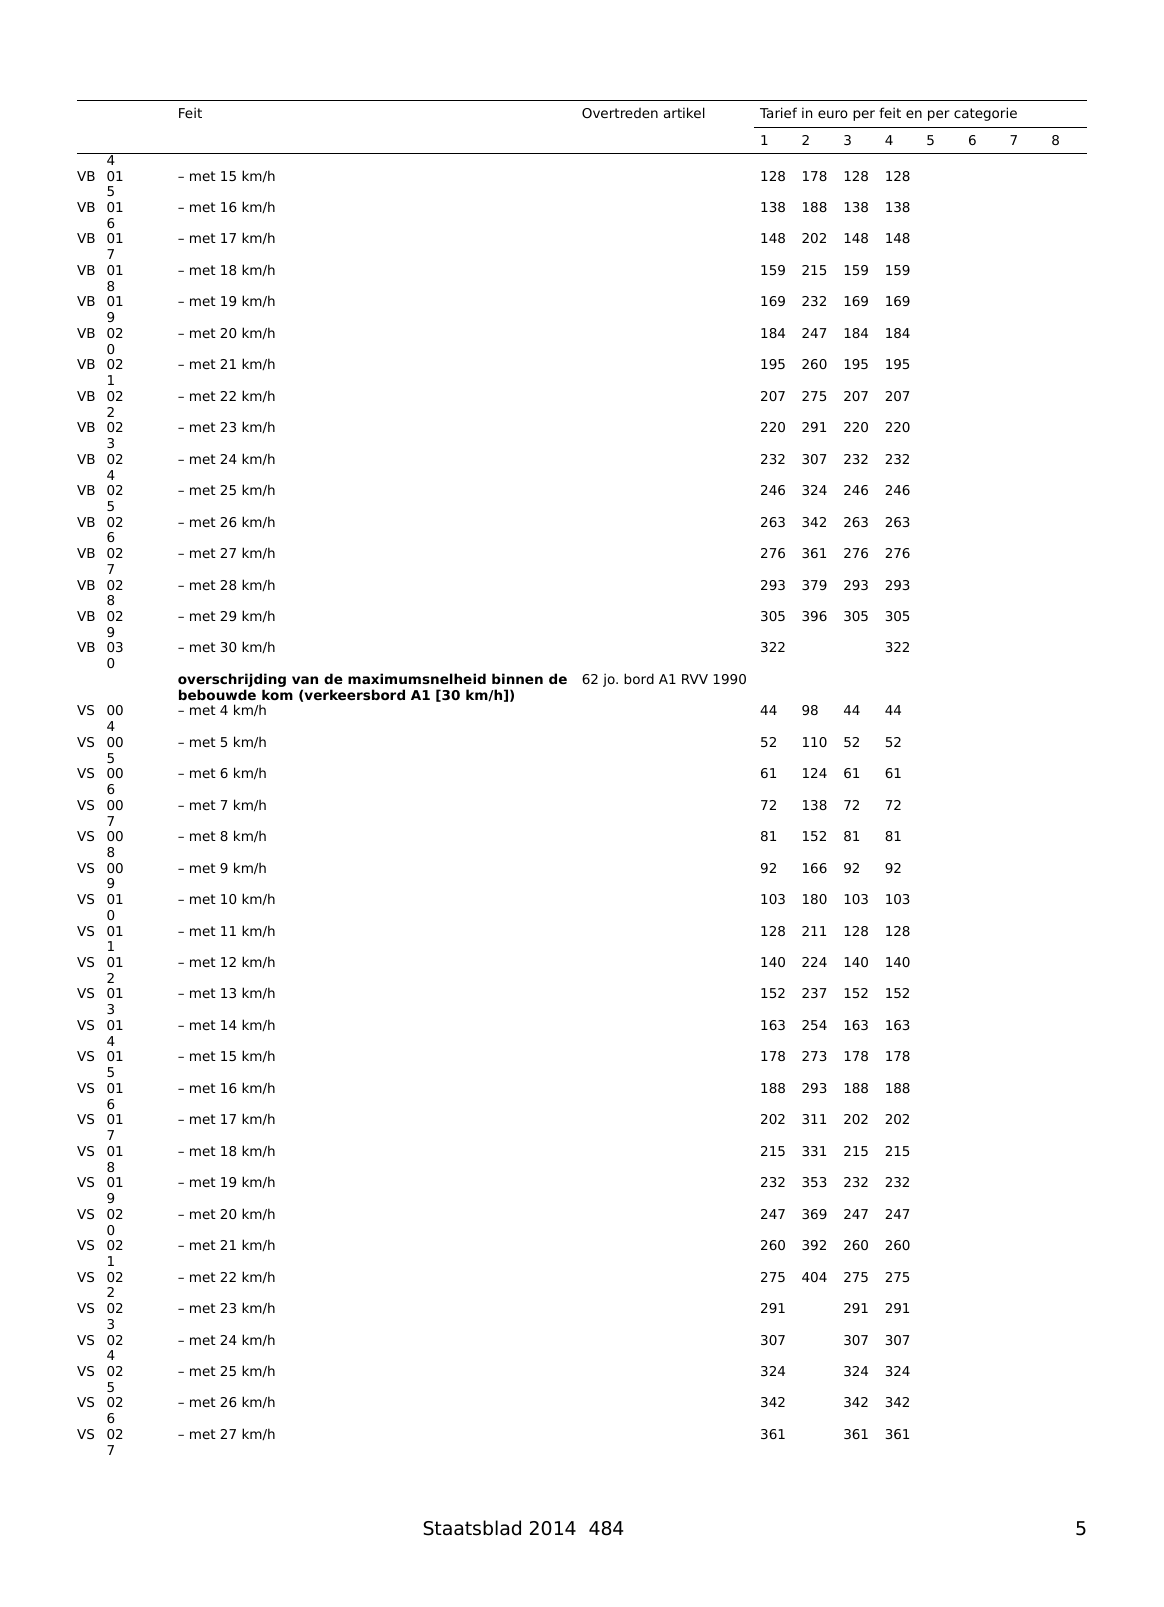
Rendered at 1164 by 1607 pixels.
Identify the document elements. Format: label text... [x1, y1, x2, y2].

table_cell 152 [837, 986, 879, 1018]
table_cell [962, 1018, 1003, 1049]
table_cell 331 [796, 1144, 837, 1175]
table_cell 81 [879, 829, 920, 861]
table_cell 260 [754, 1238, 796, 1269]
table_cell [576, 452, 754, 483]
table_cell 015 [101, 1049, 136, 1081]
table_cell 324 [879, 1364, 920, 1395]
table_cell 246 [879, 483, 920, 514]
table_header [136, 101, 172, 127]
table_cell [1045, 1238, 1087, 1269]
table_cell 220 [837, 420, 879, 452]
table_cell 022 [101, 389, 136, 420]
table_cell 7 [1004, 128, 1045, 153]
table_cell VS [77, 1333, 101, 1364]
table_cell [1045, 640, 1087, 672]
table_cell VS [77, 829, 101, 861]
table_cell [1004, 420, 1045, 452]
table_cell 021 [101, 357, 136, 389]
table_cell [920, 861, 962, 892]
table_cell 007 [101, 798, 136, 829]
table_cell 024 [101, 1333, 136, 1364]
table_cell [576, 200, 754, 231]
table_cell VS [77, 861, 101, 892]
table_cell 140 [754, 955, 796, 986]
table_cell 361 [837, 1427, 879, 1458]
table_cell 61 [879, 766, 920, 798]
table_cell – met 14 km/h [172, 1018, 576, 1049]
table_cell – met 18 km/h [172, 263, 576, 294]
table_cell – met 17 km/h [172, 1112, 576, 1144]
table_cell – met 21 km/h [172, 1238, 576, 1269]
table_cell VB [77, 546, 101, 577]
table_cell [576, 154, 754, 168]
table_cell [920, 892, 962, 923]
table_cell [920, 1049, 962, 1081]
table_cell – met 25 km/h [172, 483, 576, 514]
table_cell [962, 986, 1003, 1018]
table_cell 4 [879, 128, 920, 153]
table_cell [920, 798, 962, 829]
table_cell 276 [754, 546, 796, 577]
table_cell 305 [837, 609, 879, 640]
table_cell [1004, 1364, 1045, 1395]
table_cell 128 [837, 924, 879, 955]
table_cell 163 [754, 1018, 796, 1049]
table_cell [136, 986, 172, 1018]
table_cell [576, 1395, 754, 1427]
table_cell VS [77, 1238, 101, 1269]
table_cell [837, 154, 879, 168]
table_cell [1004, 326, 1045, 357]
table_cell 307 [879, 1333, 920, 1364]
table_cell [920, 294, 962, 326]
table_cell [1045, 766, 1087, 798]
table_cell [796, 1333, 837, 1364]
table_cell VS [77, 766, 101, 798]
table_cell 028 [101, 578, 136, 609]
table_cell 014 [101, 1018, 136, 1049]
table_cell – met 9 km/h [172, 861, 576, 892]
table_cell [136, 672, 172, 703]
table_cell – met 6 km/h [172, 766, 576, 798]
table_cell [576, 1018, 754, 1049]
table_cell [136, 1175, 172, 1207]
table_cell 016 [101, 1081, 136, 1112]
table_cell [962, 1081, 1003, 1112]
table_cell – met 17 km/h [172, 231, 576, 263]
table_cell [1004, 515, 1045, 546]
table_cell [136, 546, 172, 577]
table_cell [1004, 452, 1045, 483]
table_cell 396 [796, 609, 837, 640]
table_cell 72 [837, 798, 879, 829]
table_cell [962, 578, 1003, 609]
table_cell [1004, 1081, 1045, 1112]
table_cell [796, 640, 837, 672]
table_cell 140 [879, 955, 920, 986]
table_cell – met 16 km/h [172, 1081, 576, 1112]
table_cell [576, 1112, 754, 1144]
table_cell 138 [837, 200, 879, 231]
table_cell – met 19 km/h [172, 1175, 576, 1207]
table_cell 202 [796, 231, 837, 263]
table_cell [962, 357, 1003, 389]
table_cell [796, 1364, 837, 1395]
table_cell 275 [837, 1270, 879, 1301]
table_cell 52 [879, 735, 920, 766]
table_cell 291 [837, 1301, 879, 1332]
table_cell – met 23 km/h [172, 420, 576, 452]
table_cell – met 4 km/h [172, 703, 576, 735]
table_cell [1004, 1207, 1045, 1238]
table_cell [879, 672, 920, 703]
table_cell [136, 1081, 172, 1112]
table_cell [920, 1175, 962, 1207]
table_cell – met 26 km/h [172, 1395, 576, 1427]
table_cell 159 [754, 263, 796, 294]
table_cell 110 [796, 735, 837, 766]
table_cell [1045, 169, 1087, 200]
table_cell VB [77, 420, 101, 452]
table_cell 128 [754, 169, 796, 200]
table_cell [136, 231, 172, 263]
table_cell 138 [879, 200, 920, 231]
table_cell 263 [754, 515, 796, 546]
table_cell [1045, 1270, 1087, 1301]
table_cell [1045, 231, 1087, 263]
table_cell [920, 955, 962, 986]
table_cell [1045, 1364, 1087, 1395]
table_cell – met 15 km/h [172, 169, 576, 200]
table_cell [920, 154, 962, 168]
table_cell 008 [101, 829, 136, 861]
table_cell [1045, 326, 1087, 357]
table_cell [136, 1270, 172, 1301]
table_cell [962, 672, 1003, 703]
table_cell [136, 955, 172, 986]
table_cell 166 [796, 861, 837, 892]
table_cell VS [77, 955, 101, 986]
table_cell 6 [962, 128, 1003, 153]
table_cell 92 [879, 861, 920, 892]
table_cell [1004, 1427, 1045, 1458]
table_cell [962, 924, 1003, 955]
table_cell – met 22 km/h [172, 389, 576, 420]
table_cell 276 [879, 546, 920, 577]
table_cell [962, 200, 1003, 231]
table_cell 260 [796, 357, 837, 389]
table_cell VB [77, 452, 101, 483]
table_cell – met 18 km/h [172, 1144, 576, 1175]
table_cell [962, 609, 1003, 640]
table_cell [1004, 766, 1045, 798]
table_cell 72 [754, 798, 796, 829]
table_cell [136, 703, 172, 735]
table_cell [136, 1427, 172, 1458]
table_cell – met 20 km/h [172, 1207, 576, 1238]
table_cell [920, 546, 962, 577]
table_cell 169 [837, 294, 879, 326]
table_cell VB [77, 263, 101, 294]
table_cell [576, 1427, 754, 1458]
table_cell [1045, 263, 1087, 294]
table_cell [962, 703, 1003, 735]
table_cell VS [77, 924, 101, 955]
table_cell VS [77, 1364, 101, 1395]
table_cell [1045, 546, 1087, 577]
table_cell [1004, 263, 1045, 294]
table_cell – met 16 km/h [172, 200, 576, 231]
table_cell 263 [837, 515, 879, 546]
table_cell [1045, 924, 1087, 955]
table_cell [576, 1144, 754, 1175]
table_cell – met 11 km/h [172, 924, 576, 955]
table_cell 81 [754, 829, 796, 861]
table_cell 342 [837, 1395, 879, 1427]
table_cell [136, 127, 172, 153]
table_cell [136, 294, 172, 326]
table_cell [136, 154, 172, 168]
table_cell [920, 1018, 962, 1049]
table_cell 159 [837, 263, 879, 294]
table_cell [77, 154, 101, 168]
table_cell [136, 892, 172, 923]
table_cell [136, 1364, 172, 1395]
table_cell [962, 1395, 1003, 1427]
table_cell [1045, 1301, 1087, 1332]
table_cell 361 [879, 1427, 920, 1458]
table_cell VS [77, 1207, 101, 1238]
table_cell 232 [879, 452, 920, 483]
table_cell 92 [754, 861, 796, 892]
table_cell 163 [879, 1018, 920, 1049]
table_cell [920, 735, 962, 766]
table_cell [920, 357, 962, 389]
table_cell [576, 483, 754, 514]
table_cell 275 [879, 1270, 920, 1301]
table_cell – met 27 km/h [172, 546, 576, 577]
table_cell 232 [837, 452, 879, 483]
table_cell [796, 154, 837, 168]
table_cell [576, 1270, 754, 1301]
table_cell [101, 672, 136, 703]
table_cell [962, 420, 1003, 452]
table_cell 353 [796, 1175, 837, 1207]
table_cell [920, 1081, 962, 1112]
table_cell [920, 169, 962, 200]
table_cell 152 [879, 986, 920, 1018]
table_cell 178 [754, 1049, 796, 1081]
table_cell [1004, 1175, 1045, 1207]
table_cell [837, 640, 879, 672]
table_cell [576, 578, 754, 609]
table_cell 188 [754, 1081, 796, 1112]
table_cell [962, 735, 1003, 766]
table_cell [136, 357, 172, 389]
table_cell [962, 1333, 1003, 1364]
table_cell [1004, 154, 1045, 168]
table_cell [576, 892, 754, 923]
table_cell 021 [101, 1238, 136, 1269]
table_cell [962, 263, 1003, 294]
table_cell – met 7 km/h [172, 798, 576, 829]
table_cell 260 [879, 1238, 920, 1269]
table_cell [962, 231, 1003, 263]
table_cell 128 [879, 169, 920, 200]
table_cell [576, 766, 754, 798]
table_cell 188 [837, 1081, 879, 1112]
table_cell [962, 326, 1003, 357]
table_cell 004 [101, 703, 136, 735]
table_cell 202 [837, 1112, 879, 1144]
table_cell [1045, 798, 1087, 829]
table_cell 247 [754, 1207, 796, 1238]
table_cell 293 [796, 1081, 837, 1112]
table_cell [1045, 1333, 1087, 1364]
table_cell [920, 986, 962, 1018]
table_cell [136, 200, 172, 231]
table_cell [920, 483, 962, 514]
table_cell 220 [754, 420, 796, 452]
table_cell VB [77, 169, 101, 200]
table_cell [1045, 1207, 1087, 1238]
table_cell [920, 924, 962, 955]
table_cell [136, 640, 172, 672]
table_cell [1004, 546, 1045, 577]
table_cell [920, 231, 962, 263]
table_cell 184 [754, 326, 796, 357]
table_cell – met 26 km/h [172, 515, 576, 546]
table_cell [576, 735, 754, 766]
table_cell [1004, 231, 1045, 263]
table_cell [576, 263, 754, 294]
table_cell 207 [837, 389, 879, 420]
table_cell 311 [796, 1112, 837, 1144]
table_cell [920, 578, 962, 609]
table_cell 184 [837, 326, 879, 357]
table_cell [962, 1427, 1003, 1458]
table_cell 4 [101, 154, 136, 168]
table_cell – met 23 km/h [172, 1301, 576, 1332]
table_cell 019 [101, 294, 136, 326]
table_cell 324 [754, 1364, 796, 1395]
table_cell [754, 154, 796, 168]
table_cell [1045, 200, 1087, 231]
table_cell VS [77, 735, 101, 766]
table_cell 195 [754, 357, 796, 389]
table_cell [962, 955, 1003, 986]
table_cell [1045, 1175, 1087, 1207]
table_cell [962, 452, 1003, 483]
table_cell [962, 483, 1003, 514]
table_cell 342 [796, 515, 837, 546]
table_cell [962, 798, 1003, 829]
table_cell [136, 609, 172, 640]
table_cell VS [77, 1301, 101, 1332]
table_cell 152 [754, 986, 796, 1018]
table_cell 195 [837, 357, 879, 389]
table_cell [1045, 609, 1087, 640]
table_cell 342 [754, 1395, 796, 1427]
table_cell [576, 703, 754, 735]
table_cell [1004, 1301, 1045, 1332]
table_cell 232 [796, 294, 837, 326]
table_cell VB [77, 294, 101, 326]
table_cell 305 [879, 609, 920, 640]
table_cell [1045, 389, 1087, 420]
table_cell 392 [796, 1238, 837, 1269]
table_cell 291 [796, 420, 837, 452]
table_cell [1004, 169, 1045, 200]
table_cell 023 [101, 420, 136, 452]
table_cell [1004, 1112, 1045, 1144]
table_cell [576, 861, 754, 892]
table_cell [962, 1301, 1003, 1332]
table_cell 379 [796, 578, 837, 609]
table_cell [1004, 672, 1045, 703]
table_cell [136, 169, 172, 200]
table_cell 010 [101, 892, 136, 923]
table_cell 207 [754, 389, 796, 420]
table_cell [1045, 829, 1087, 861]
table_cell 017 [101, 1112, 136, 1144]
table_cell [1004, 703, 1045, 735]
table_cell VB [77, 483, 101, 514]
table_cell 025 [101, 1364, 136, 1395]
table_cell [962, 640, 1003, 672]
table_cell [136, 798, 172, 829]
table_cell – met 25 km/h [172, 1364, 576, 1395]
table_cell [920, 263, 962, 294]
table_cell [136, 924, 172, 955]
table_cell 247 [879, 1207, 920, 1238]
table_cell 61 [837, 766, 879, 798]
table_cell [576, 986, 754, 1018]
table_cell [576, 955, 754, 986]
table_cell 98 [796, 703, 837, 735]
table_cell [576, 326, 754, 357]
table_cell 276 [837, 546, 879, 577]
table_cell 211 [796, 924, 837, 955]
table_cell [576, 231, 754, 263]
table_cell [1045, 735, 1087, 766]
table_cell 232 [837, 1175, 879, 1207]
table_cell 152 [796, 829, 837, 861]
table_cell 324 [796, 483, 837, 514]
table_cell [920, 1364, 962, 1395]
table_header [77, 101, 101, 127]
table_cell – met 13 km/h [172, 986, 576, 1018]
table_cell 027 [101, 1427, 136, 1458]
table_cell [576, 1081, 754, 1112]
table_cell [796, 1427, 837, 1458]
table_cell [920, 1238, 962, 1269]
table_cell 307 [796, 452, 837, 483]
table_cell [920, 326, 962, 357]
table_cell [754, 672, 796, 703]
table_cell VB [77, 389, 101, 420]
table_cell 128 [754, 924, 796, 955]
table_cell [920, 1427, 962, 1458]
table_cell [136, 515, 172, 546]
table_cell VB [77, 231, 101, 263]
table_cell [962, 169, 1003, 200]
table_cell [136, 829, 172, 861]
table_cell 148 [879, 231, 920, 263]
table_cell 52 [754, 735, 796, 766]
table_cell [920, 1395, 962, 1427]
table_cell 293 [879, 578, 920, 609]
table_cell 322 [754, 640, 796, 672]
table_cell – met 24 km/h [172, 452, 576, 483]
table_cell – met 24 km/h [172, 1333, 576, 1364]
table_cell [136, 420, 172, 452]
table_cell 404 [796, 1270, 837, 1301]
table_cell [576, 1238, 754, 1269]
table_cell [1045, 672, 1087, 703]
table_cell [962, 546, 1003, 577]
table_cell [1045, 357, 1087, 389]
table_cell [920, 515, 962, 546]
table_cell 263 [879, 515, 920, 546]
table_cell [1045, 892, 1087, 923]
table_cell [576, 169, 754, 200]
table_cell [962, 892, 1003, 923]
table_cell [1045, 420, 1087, 452]
table_cell 1 [754, 128, 796, 153]
table_cell – met 15 km/h [172, 1049, 576, 1081]
table_cell [1004, 389, 1045, 420]
table_cell [962, 1175, 1003, 1207]
table_cell 44 [837, 703, 879, 735]
table_cell [1045, 1395, 1087, 1427]
table_cell [1004, 735, 1045, 766]
table_cell 260 [837, 1238, 879, 1269]
table_cell [920, 829, 962, 861]
table_cell 018 [101, 1144, 136, 1175]
table_cell [172, 127, 576, 153]
table_cell [920, 1207, 962, 1238]
table_cell [576, 1207, 754, 1238]
table_cell 103 [879, 892, 920, 923]
table_cell [920, 1112, 962, 1144]
table_cell [920, 420, 962, 452]
table_cell [920, 609, 962, 640]
table_cell 293 [837, 578, 879, 609]
table_cell 342 [879, 1395, 920, 1427]
table_cell 184 [879, 326, 920, 357]
table_cell 254 [796, 1018, 837, 1049]
table_cell [1045, 861, 1087, 892]
table_cell [136, 1238, 172, 1269]
table_cell [136, 861, 172, 892]
table_cell VS [77, 1175, 101, 1207]
table_cell [962, 1238, 1003, 1269]
table_cell 178 [796, 169, 837, 200]
table_cell 361 [754, 1427, 796, 1458]
table_cell 026 [101, 515, 136, 546]
table_cell 188 [796, 200, 837, 231]
table_cell VB [77, 515, 101, 546]
table_cell 024 [101, 452, 136, 483]
table_cell 61 [754, 766, 796, 798]
table_cell 138 [796, 798, 837, 829]
table_cell 169 [754, 294, 796, 326]
table_cell [576, 515, 754, 546]
table_cell 022 [101, 1270, 136, 1301]
table_cell [920, 1144, 962, 1175]
table_cell [1004, 986, 1045, 1018]
table_cell 324 [837, 1364, 879, 1395]
table_cell VS [77, 1018, 101, 1049]
table_cell 020 [101, 1207, 136, 1238]
table_cell [962, 829, 1003, 861]
table_cell [136, 1049, 172, 1081]
table_cell [920, 1270, 962, 1301]
table_cell [1045, 703, 1087, 735]
table_cell overschrijding van de maximumsnelheid binnen de bebouwde kom (verkeersbord A1 [30 km/h]) [172, 672, 576, 703]
table_cell 148 [837, 231, 879, 263]
table_cell 44 [879, 703, 920, 735]
table_header Feit [172, 101, 576, 127]
table_cell [837, 672, 879, 703]
table_cell [136, 483, 172, 514]
table_cell [136, 326, 172, 357]
table_cell 148 [754, 231, 796, 263]
table_cell 291 [754, 1301, 796, 1332]
table_cell 273 [796, 1049, 837, 1081]
table_cell [962, 861, 1003, 892]
table_cell 025 [101, 483, 136, 514]
table_cell 178 [879, 1049, 920, 1081]
table_cell VS [77, 1112, 101, 1144]
table_cell [172, 154, 576, 168]
table_cell 52 [837, 735, 879, 766]
table_cell [796, 1301, 837, 1332]
table_cell 124 [796, 766, 837, 798]
table_cell 018 [101, 263, 136, 294]
table_cell 023 [101, 1301, 136, 1332]
table_cell [1004, 200, 1045, 231]
table_cell [920, 766, 962, 798]
table_cell [1004, 924, 1045, 955]
table_cell VS [77, 1081, 101, 1112]
table_cell – met 22 km/h [172, 1270, 576, 1301]
table_cell [576, 609, 754, 640]
table_cell 220 [879, 420, 920, 452]
table_cell 138 [754, 200, 796, 231]
table_cell [136, 1018, 172, 1049]
table_cell [1004, 483, 1045, 514]
table_cell – met 10 km/h [172, 892, 576, 923]
table_cell VS [77, 1270, 101, 1301]
table_cell 247 [796, 326, 837, 357]
table_cell [796, 672, 837, 703]
table_cell 246 [754, 483, 796, 514]
table_cell [576, 798, 754, 829]
table_cell [576, 640, 754, 672]
table_cell [576, 294, 754, 326]
table_cell 020 [101, 326, 136, 357]
table_cell – met 12 km/h [172, 955, 576, 986]
table_cell 275 [796, 389, 837, 420]
table_cell 202 [879, 1112, 920, 1144]
table_cell [576, 924, 754, 955]
table_cell [962, 1144, 1003, 1175]
table_cell [136, 578, 172, 609]
table_cell 307 [754, 1333, 796, 1364]
table_cell 159 [879, 263, 920, 294]
table_cell [796, 1395, 837, 1427]
table_cell 103 [837, 892, 879, 923]
table_cell [1004, 1333, 1045, 1364]
table_cell VS [77, 1395, 101, 1427]
table_cell 005 [101, 735, 136, 766]
table_cell 027 [101, 546, 136, 577]
table_cell VS [77, 703, 101, 735]
table_cell [136, 1207, 172, 1238]
table_cell [576, 1175, 754, 1207]
table_cell 015 [101, 169, 136, 200]
table_cell 62 jo. bord A1 RVV 1990 [576, 672, 754, 703]
table_cell 128 [837, 169, 879, 200]
table_cell [1045, 955, 1087, 986]
table_cell – met 28 km/h [172, 578, 576, 609]
table_cell 81 [837, 829, 879, 861]
table_cell 232 [754, 1175, 796, 1207]
table_cell 188 [879, 1081, 920, 1112]
table_cell [962, 515, 1003, 546]
table_cell 92 [837, 861, 879, 892]
table_cell 103 [754, 892, 796, 923]
table_cell 2 [796, 128, 837, 153]
table_cell 019 [101, 1175, 136, 1207]
table_cell [920, 1333, 962, 1364]
table_cell 026 [101, 1395, 136, 1427]
table_cell [101, 127, 136, 153]
table_cell 5 [920, 128, 962, 153]
table_cell 140 [837, 955, 879, 986]
table_cell 8 [1045, 128, 1087, 153]
table_header Overtreden artikel [576, 101, 754, 153]
table_cell [962, 1207, 1003, 1238]
table_cell VS [77, 1144, 101, 1175]
table_cell [1004, 1395, 1045, 1427]
table_cell [1004, 955, 1045, 986]
table_cell 012 [101, 955, 136, 986]
table_cell [136, 263, 172, 294]
table_cell – met 29 km/h [172, 609, 576, 640]
table_cell [962, 1364, 1003, 1395]
table_cell 202 [754, 1112, 796, 1144]
table_cell [136, 766, 172, 798]
table_cell [1045, 986, 1087, 1018]
table_cell [576, 389, 754, 420]
table_cell [962, 154, 1003, 168]
table_cell 305 [754, 609, 796, 640]
table_cell 3 [837, 128, 879, 153]
table_header Tarief in euro per feit en per categorie [754, 101, 1087, 127]
table_cell [1045, 1049, 1087, 1081]
table_cell VS [77, 986, 101, 1018]
table_cell [962, 294, 1003, 326]
table_cell 215 [796, 263, 837, 294]
table_cell 72 [879, 798, 920, 829]
table_cell 215 [837, 1144, 879, 1175]
table_cell 215 [879, 1144, 920, 1175]
table_cell 006 [101, 766, 136, 798]
table_cell [136, 735, 172, 766]
table_cell 215 [754, 1144, 796, 1175]
table_cell 224 [796, 955, 837, 986]
table_cell [576, 357, 754, 389]
table_cell 247 [837, 1207, 879, 1238]
table_cell [920, 640, 962, 672]
table_cell [136, 1395, 172, 1427]
table_cell [1045, 154, 1087, 168]
table_cell VB [77, 200, 101, 231]
table_cell [1004, 1049, 1045, 1081]
table_cell [1045, 1018, 1087, 1049]
table_cell [576, 420, 754, 452]
table_cell [1045, 1427, 1087, 1458]
table_cell 178 [837, 1049, 879, 1081]
table_cell [1004, 829, 1045, 861]
table_cell 128 [879, 924, 920, 955]
table_cell [1004, 861, 1045, 892]
table_cell [576, 1333, 754, 1364]
table_header [101, 101, 136, 127]
table_cell 322 [879, 640, 920, 672]
table_cell 291 [879, 1301, 920, 1332]
table_cell 030 [101, 640, 136, 672]
table_cell VS [77, 798, 101, 829]
table_cell – met 20 km/h [172, 326, 576, 357]
table_cell 237 [796, 986, 837, 1018]
table_cell [1004, 892, 1045, 923]
table_cell 369 [796, 1207, 837, 1238]
table_cell [962, 1049, 1003, 1081]
table_cell [136, 1333, 172, 1364]
table_cell [1045, 515, 1087, 546]
table_cell [1004, 1238, 1045, 1269]
table_cell – met 27 km/h [172, 1427, 576, 1458]
table_cell [1004, 609, 1045, 640]
table_cell 195 [879, 357, 920, 389]
table_cell [1045, 1081, 1087, 1112]
table_cell [962, 389, 1003, 420]
table_cell – met 19 km/h [172, 294, 576, 326]
table_cell [920, 200, 962, 231]
table_cell [77, 672, 101, 703]
table_cell [136, 452, 172, 483]
table_cell [1004, 1270, 1045, 1301]
table_cell [1004, 294, 1045, 326]
table_cell [962, 1270, 1003, 1301]
table_cell [1004, 640, 1045, 672]
table_cell [1045, 294, 1087, 326]
table_cell [1045, 1112, 1087, 1144]
table_cell [1045, 483, 1087, 514]
table_cell – met 30 km/h [172, 640, 576, 672]
table_cell 232 [879, 1175, 920, 1207]
table_cell 361 [796, 546, 837, 577]
table_cell 232 [754, 452, 796, 483]
table_cell 016 [101, 200, 136, 231]
table_cell [1045, 578, 1087, 609]
table_cell 180 [796, 892, 837, 923]
table_cell 307 [837, 1333, 879, 1364]
table_cell [962, 766, 1003, 798]
table_cell [136, 389, 172, 420]
table_cell 293 [754, 578, 796, 609]
table_cell VB [77, 357, 101, 389]
table_cell 013 [101, 986, 136, 1018]
table_cell 029 [101, 609, 136, 640]
table_cell [1004, 798, 1045, 829]
table_cell [576, 829, 754, 861]
table_cell VS [77, 892, 101, 923]
table_cell 017 [101, 231, 136, 263]
table_cell [879, 154, 920, 168]
table_cell 275 [754, 1270, 796, 1301]
table_cell 011 [101, 924, 136, 955]
table_cell [576, 1049, 754, 1081]
table_cell 169 [879, 294, 920, 326]
table_cell [136, 1144, 172, 1175]
table_cell [920, 452, 962, 483]
table_cell [1004, 1144, 1045, 1175]
table_cell [576, 1364, 754, 1395]
table_cell [77, 127, 101, 153]
table_cell 246 [837, 483, 879, 514]
table_cell [1045, 1144, 1087, 1175]
table_cell [920, 389, 962, 420]
table_cell 207 [879, 389, 920, 420]
table_cell [920, 1301, 962, 1332]
table_cell – met 21 km/h [172, 357, 576, 389]
table_cell [136, 1112, 172, 1144]
table_cell [920, 672, 962, 703]
table_cell [962, 1112, 1003, 1144]
table_cell – met 8 km/h [172, 829, 576, 861]
table_cell [576, 1301, 754, 1332]
table_cell 44 [754, 703, 796, 735]
table_cell [136, 1301, 172, 1332]
table_cell VB [77, 609, 101, 640]
table_cell VB [77, 578, 101, 609]
table_cell VB [77, 640, 101, 672]
table_cell – met 5 km/h [172, 735, 576, 766]
table_cell [1045, 452, 1087, 483]
table_cell 163 [837, 1018, 879, 1049]
table_cell [1004, 578, 1045, 609]
table_cell VB [77, 326, 101, 357]
table_cell 009 [101, 861, 136, 892]
table_cell [1004, 1018, 1045, 1049]
table_cell VS [77, 1427, 101, 1458]
table_cell VS [77, 1049, 101, 1081]
table_cell [576, 546, 754, 577]
table_cell [920, 703, 962, 735]
table_cell [1004, 357, 1045, 389]
